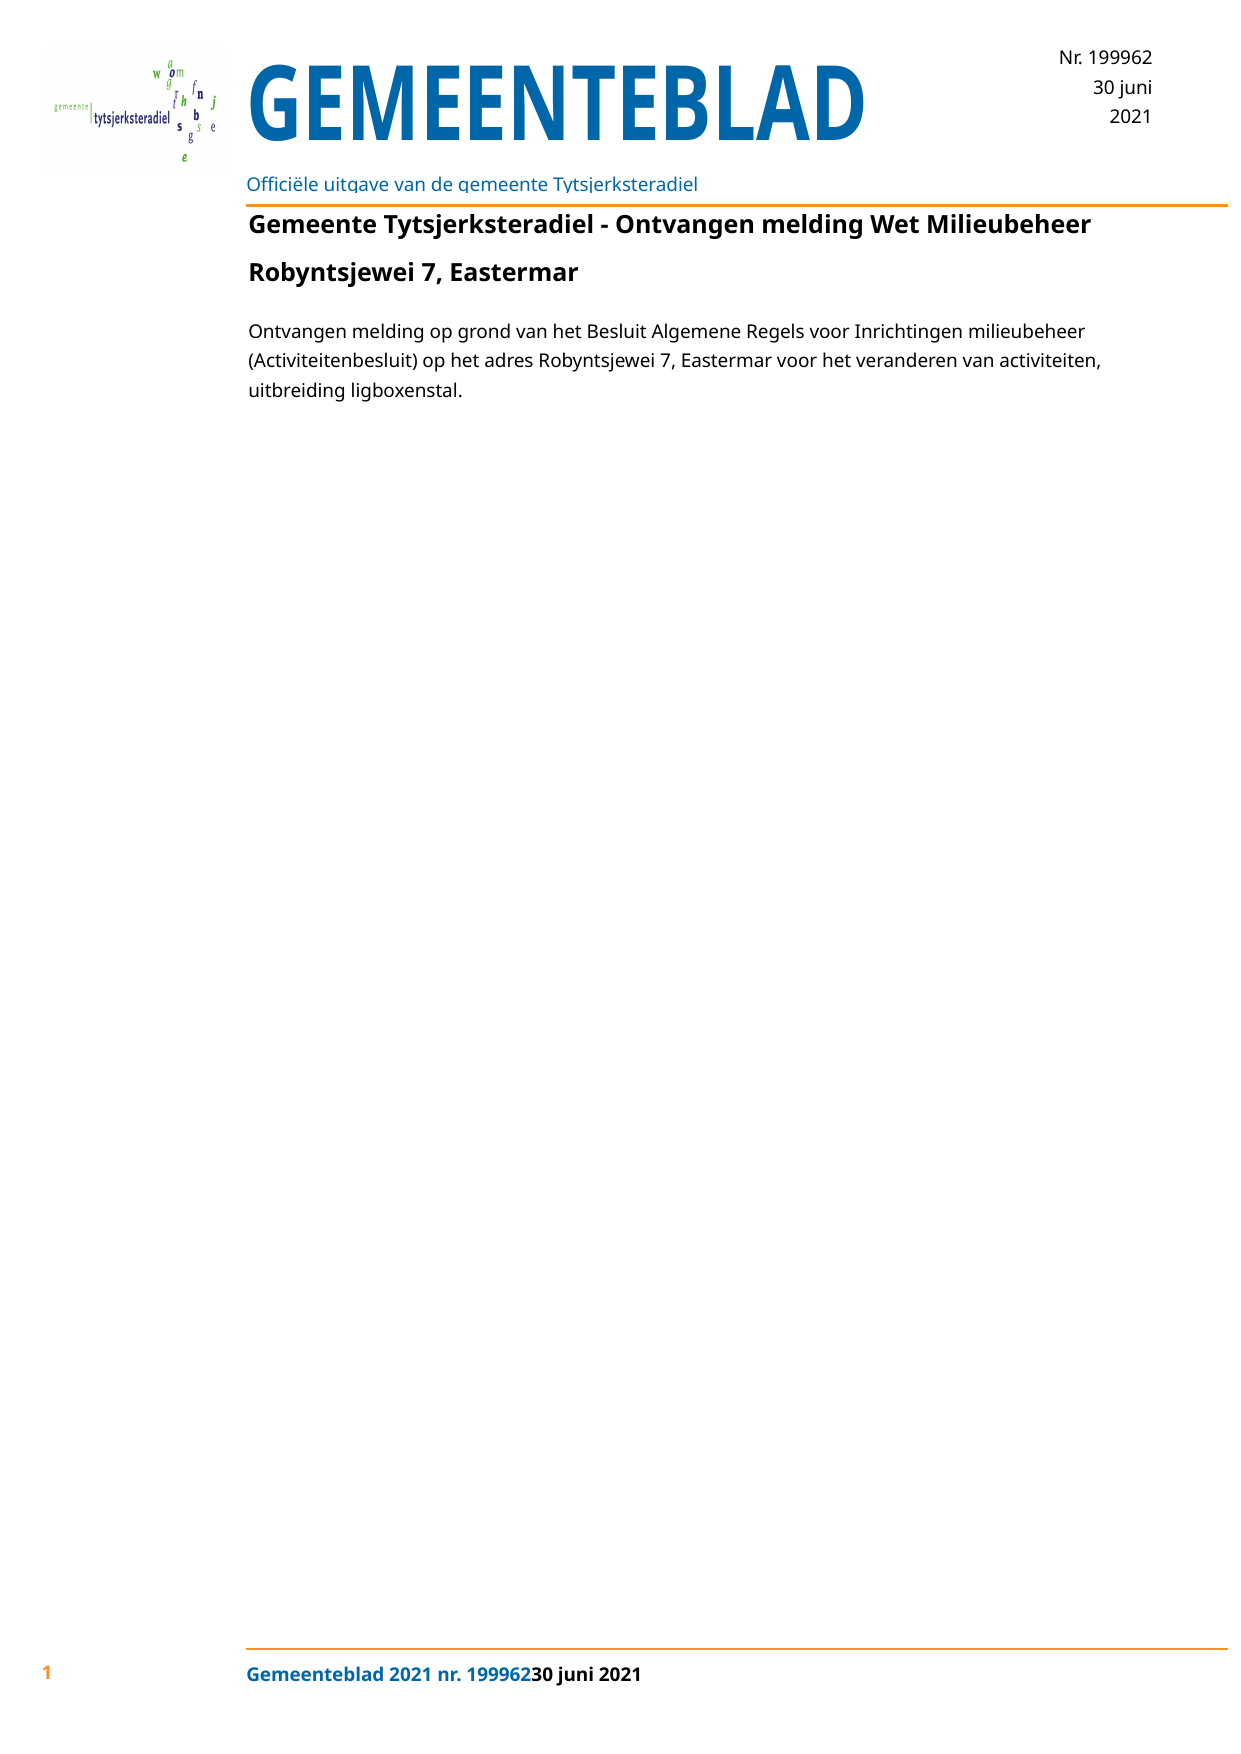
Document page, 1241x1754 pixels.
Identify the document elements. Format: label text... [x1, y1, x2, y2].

picture [41, 47, 231, 172]
text Ontvangen melding op grond van het Besluit Algemene Regels voor Inrichtingen milieubeheer (Activiteitenbesluit) op het adres Robyntsjewei 7, Eastermar voor het veranderen van activiteiten, uitbreiding ligboxenstal. [248, 318, 1152, 403]
text Gemeente Tytsjerksteradiel - Ontvangen melding Wet Milieubeheer Robyntsjewei 7, Eastermar [248, 207, 1152, 288]
